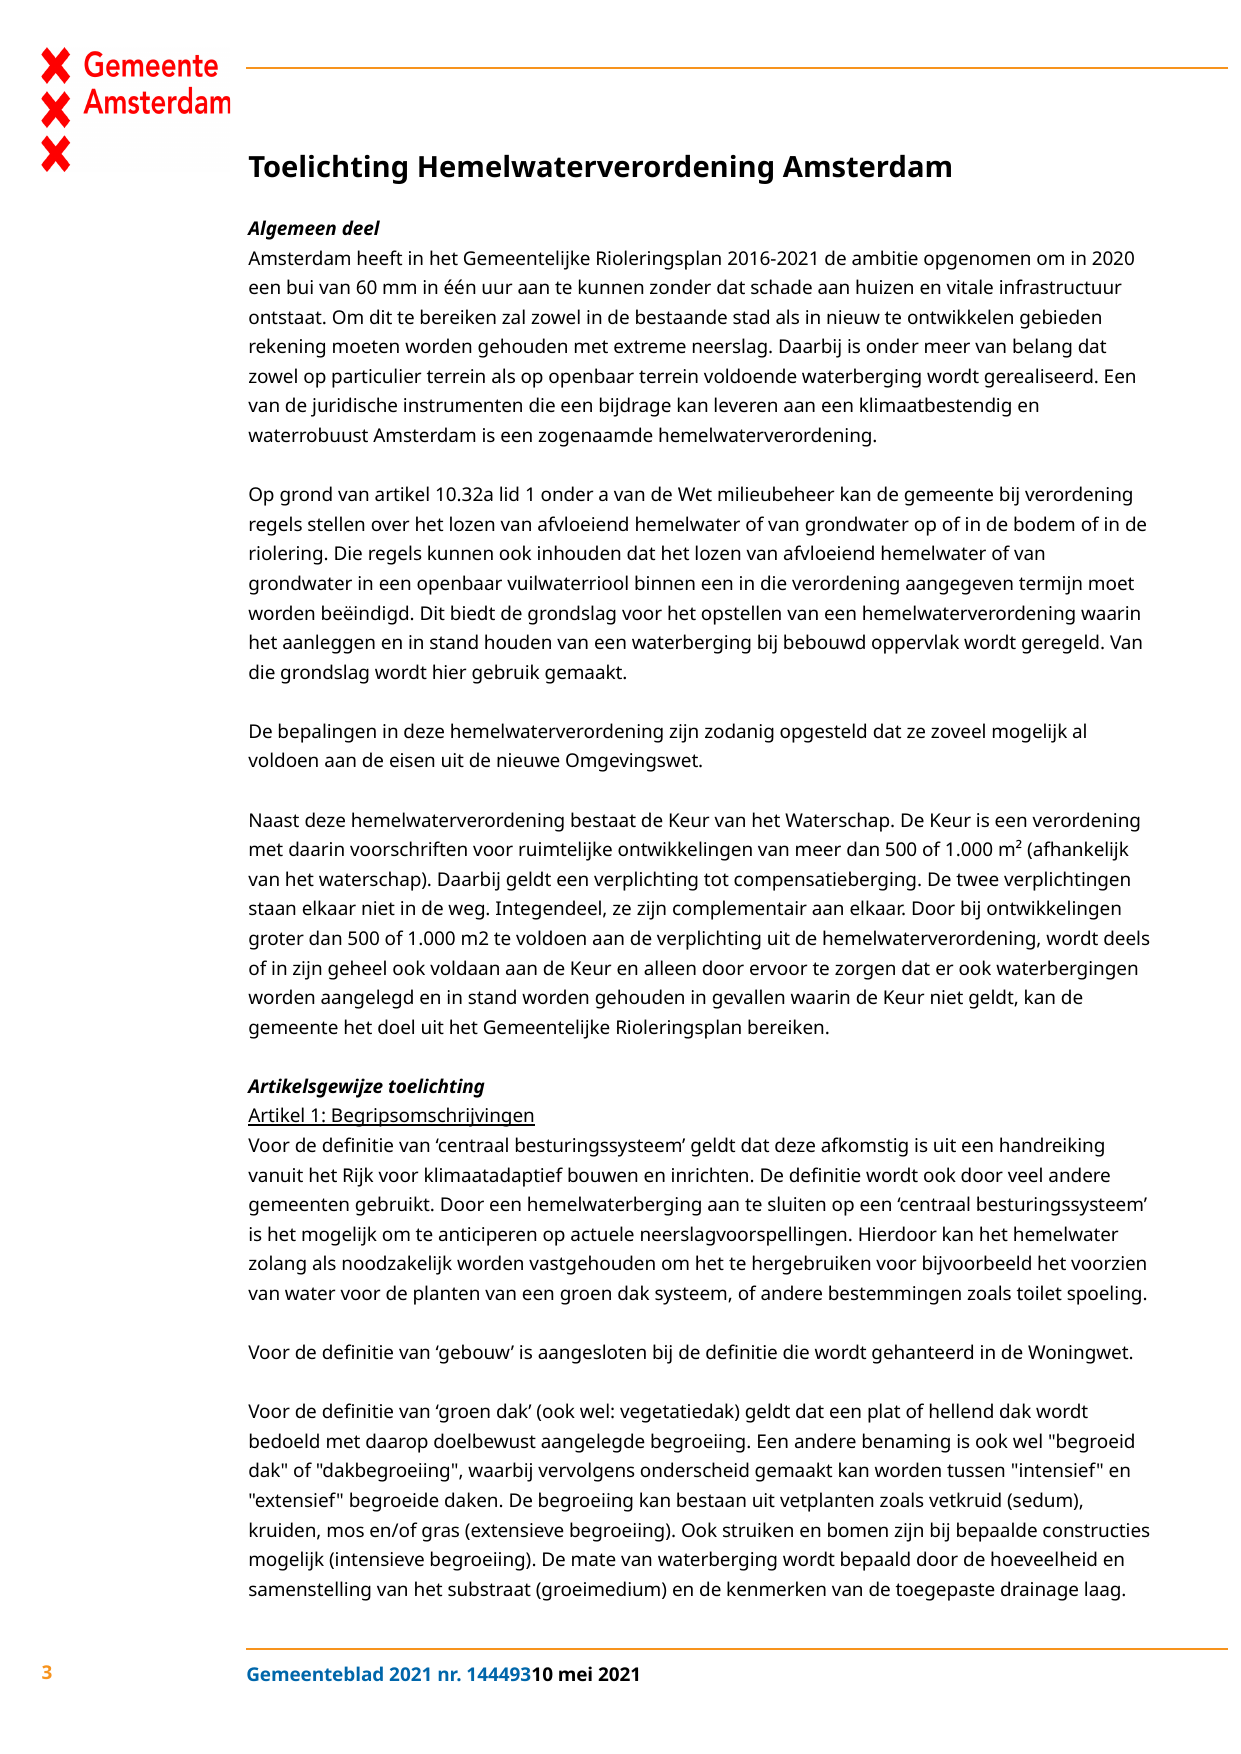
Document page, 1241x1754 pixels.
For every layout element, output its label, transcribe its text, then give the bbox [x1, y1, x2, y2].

text Toelichting Hemelwaterverordening Amsterdam [248, 146, 1152, 186]
text Voor de definitie van ‘groen dak’ (ook wel: vegetatiedak) geldt dat een plat of hellend dak wordt bedoeld met daarop doelbewust aangelegde begroeiing. Een andere benaming is ook wel "begroeid dak" of "dakbegroeiing", waarbij vervolgens onderscheid gemaakt kan worden tussen "intensief" en "extensief" begroeide daken. De begroeiing kan bestaan uit vetplanten zoals vetkruid (sedum), kruiden, mos en/of gras (extensieve begroeiing). Ook struiken en bomen zijn bij bepaalde constructies mogelijk (intensieve begroeiing). De mate van waterberging wordt bepaald door de hoeveelheid en samenstelling van het substraat (groeimedium) en de kenmerken van de toegepaste drainage laag. [248, 1398, 1152, 1602]
picture [41, 47, 231, 172]
text Op grond van artikel 10.32a lid 1 onder a van de Wet milieubeheer kan de gemeente bij verordening regels stellen over het lozen van afvloeiend hemelwater of van grondwater op of in de bodem of in de riolering. Die regels kunnen ook inhouden dat het lozen van afvloeiend hemelwater of van grondwater in een openbaar vuilwaterriool binnen een in die verordening aangegeven termijn moet worden beëindigd. Dit biedt de grondslag voor het opstellen van een hemelwaterverordening waarin het aanleggen en in stand houden van een waterberging bij bebouwd oppervlak wordt geregeld. Van die grondslag wordt hier gebruik gemaakt. [248, 481, 1152, 684]
text Amsterdam heeft in het Gemeentelijke Rioleringsplan 2016‐2021 de ambitie opgenomen om in 2020 een bui van 60 mm in één uur aan te kunnen zonder dat schade aan huizen en vitale infrastructuur ontstaat. Om dit te bereiken zal zowel in de bestaande stad als in nieuw te ontwikkelen gebieden rekening moeten worden gehouden met extreme neerslag. Daarbij is onder meer van belang dat zowel op particulier terrein als op openbaar terrein voldoende waterberging wordt gerealiseerd. Een van de juridische instrumenten die een bijdrage kan leveren aan een klimaatbestendig en waterrobuust Amsterdam is een zogenaamde hemelwaterverordening. [248, 245, 1152, 448]
text Voor de definitie van ‘centraal besturingssysteem’ geldt dat deze afkomstig is uit een handreiking vanuit het Rijk voor klimaatadaptief bouwen en inrichten. De definitie wordt ook door veel andere gemeenten gebruikt. Door een hemelwaterberging aan te sluiten op een ‘centraal besturingssysteem’ is het mogelijk om te anticiperen op actuele neerslagvoorspellingen. Hierdoor kan het hemelwater zolang als noodzakelijk worden vastgehouden om het te hergebruiken voor bijvoorbeeld het voorzien van water voor de planten van een groen dak systeem, of andere bestemmingen zoals toilet spoeling. [248, 1132, 1152, 1306]
text De bepalingen in deze hemelwaterverordening zijn zodanig opgesteld dat ze zoveel mogelijk al voldoen aan de eisen uit de nieuwe Omgevingswet. [248, 718, 1152, 773]
text Algemeen deel [248, 215, 1152, 241]
text Artikel 1: Begripsomschrijvingen [248, 1103, 1152, 1128]
text Artikelsgewijze toelichting [248, 1073, 1152, 1099]
text Voor de definitie van ‘gebouw’ is aangesloten bij de definitie die wordt gehanteerd in de Woningwet. [248, 1339, 1152, 1365]
text Naast deze hemelwaterverordening bestaat de Keur van het Waterschap. De Keur is een verordening met daarin voorschriften voor ruimtelijke ontwikkelingen van meer dan 500 of 1.000 m² (afhankelijk van het waterschap). Daarbij geldt een verplichting tot compensatieberging. De twee verplichtingen staan elkaar niet in de weg. Integendeel, ze zijn complementair aan elkaar. Door bij ontwikkelingen groter dan 500 of 1.000 m2 te voldoen aan de verplichting uit de hemelwaterverordening, wordt deels of in zijn geheel ook voldaan aan de Keur en alleen door ervoor te zorgen dat er ook waterbergingen worden aangelegd en in stand worden gehouden in gevallen waarin de Keur niet geldt, kan de gemeente het doel uit het Gemeentelijke Rioleringsplan bereiken. [248, 807, 1152, 1039]
